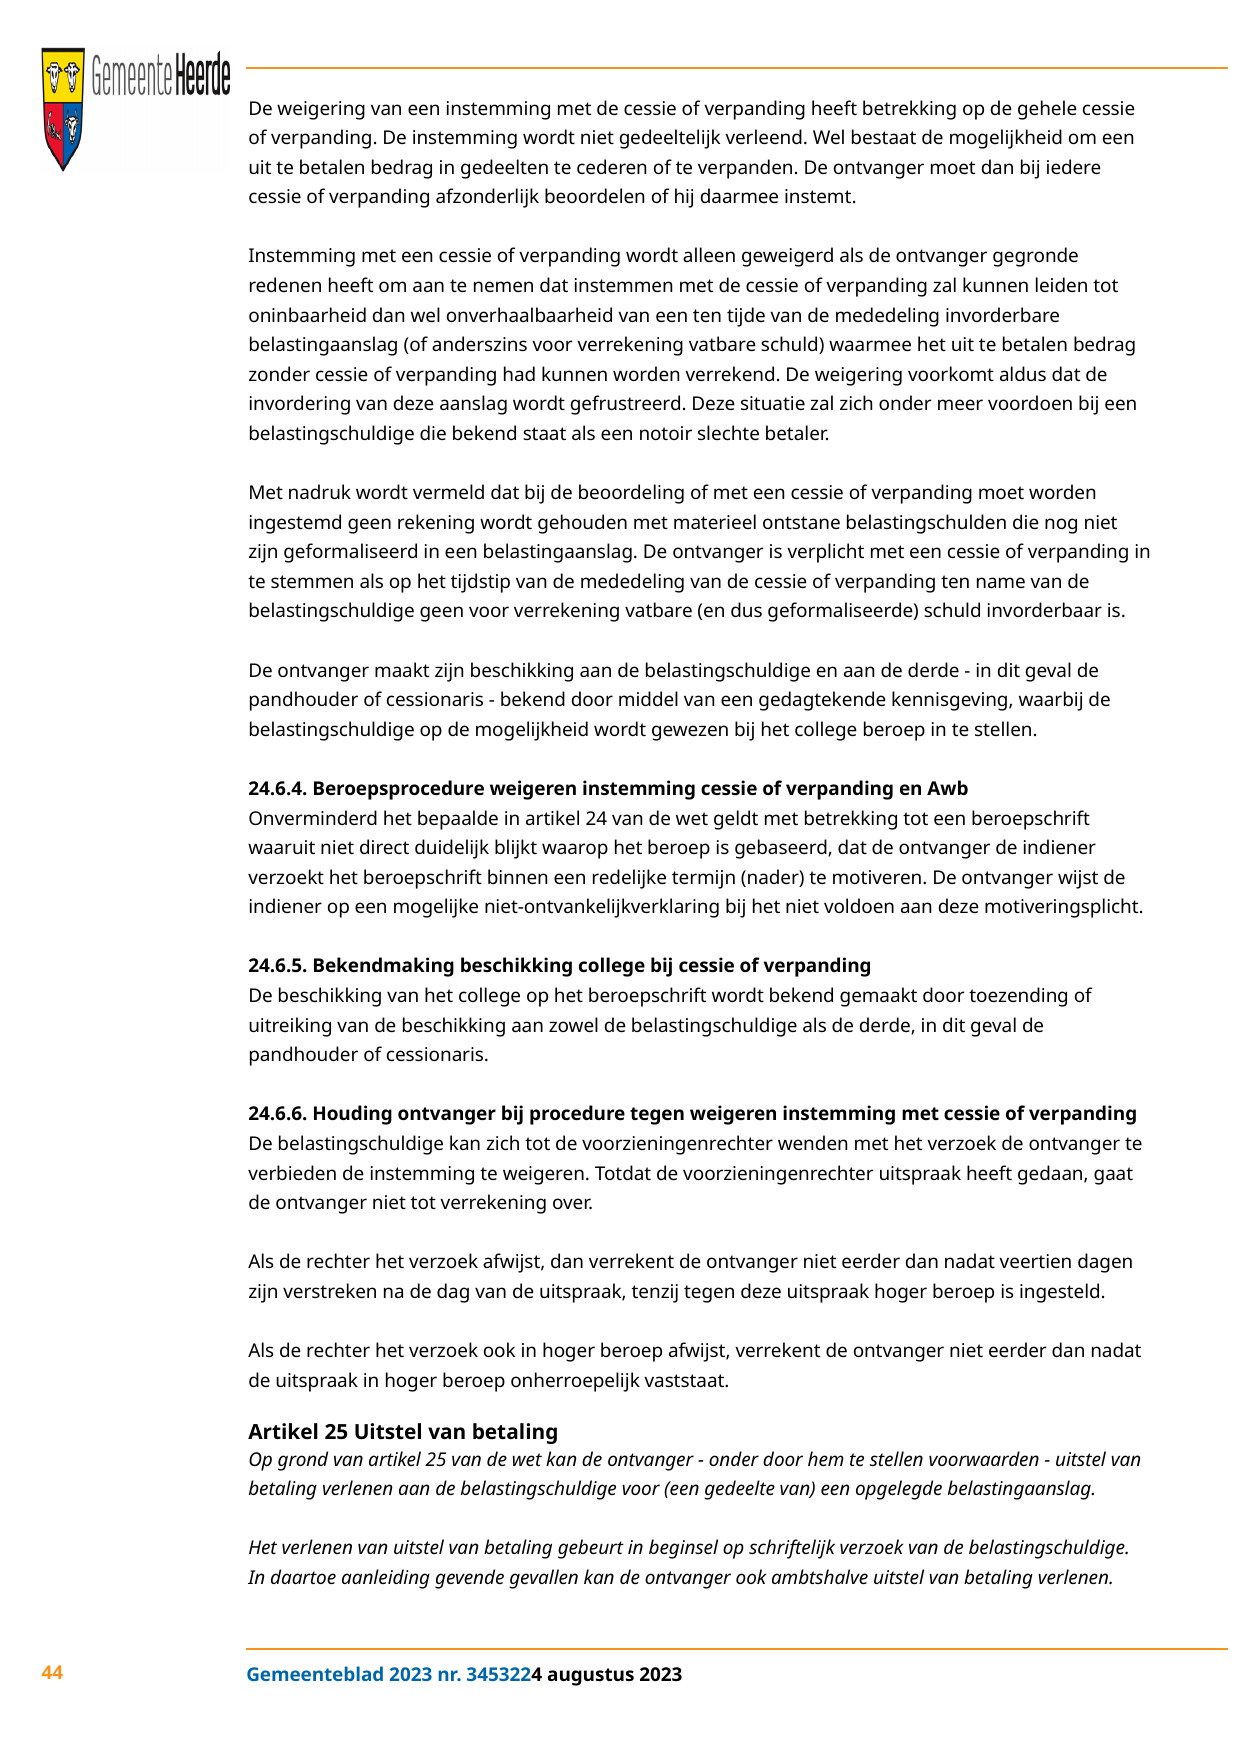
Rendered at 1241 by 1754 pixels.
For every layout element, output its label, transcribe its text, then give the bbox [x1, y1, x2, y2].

text 24.6.5. Bekendmaking beschikking college bij cessie of verpanding [248, 953, 1152, 978]
text Op grond van artikel 25 van de wet kan de ontvanger - onder door hem te stellen voorwaarden - uitstel van betaling verlenen aan de belastingschuldige voor (een gedeelte van) een opgelegde belastingaanslag. [248, 1446, 1152, 1501]
text Onverminderd het bepaalde in artikel 24 van de wet geldt met betrekking tot een beroepschrift waaruit niet direct duidelijk blijkt waarop het beroep is gebaseerd, dat de ontvanger de indiener verzoekt het beroepschrift binnen een redelijke termijn (nader) te motiveren. De ontvanger wijst de indiener op een mogelijke niet-ontvankelijkverklaring bij het niet voldoen aan deze motiveringsplicht. [248, 805, 1152, 919]
text Als de rechter het verzoek ook in hoger beroep afwijst, verrekent de ontvanger niet eerder dan nadat de uitspraak in hoger beroep onherroepelijk vaststaat. [248, 1337, 1152, 1393]
picture [41, 47, 231, 172]
text De ontvanger maakt zijn beschikking aan de belastingschuldige en aan de derde - in dit geval de pandhouder of cessionaris - bekend door middel van een gedagtekende kennisgeving, waarbij de belastingschuldige op de mogelijkheid wordt gewezen bij het college beroep in te stellen. [248, 657, 1152, 742]
text Met nadruk wordt vermeld dat bij de beoordeling of met een cessie of verpanding moet worden ingestemd geen rekening wordt gehouden met materieel ontstane belastingschulden die nog niet zijn geformaliseerd in een belastingaanslag. De ontvanger is verplicht met een cessie of verpanding in te stemmen als op het tijdstip van de mededeling van de cessie of verpanding ten name van de belastingschuldige geen voor verrekening vatbare (en dus geformaliseerde) schuld invorderbaar is. [248, 479, 1152, 623]
text De weigering van een instemming met de cessie of verpanding heeft betrekking op de gehele cessie of verpanding. De instemming wordt niet gedeeltelijk verleend. Wel bestaat de mogelijkheid om een uit te betalen bedrag in gedeelten te cederen of te verpanden. De ontvanger moet dan bij iedere cessie of verpanding afzonderlijk beoordelen of hij daarmee instemt. [248, 95, 1152, 209]
text 24.6.4. Beroepsprocedure weigeren instemming cessie of verpanding en Awb [248, 775, 1152, 801]
text De belastingschuldige kan zich tot de voorzieningenrechter wenden met het verzoek de ontvanger te verbieden de instemming te weigeren. Totdat de voorzieningenrechter uitspraak heeft gedaan, gaat de ontvanger niet tot verrekening over. [248, 1130, 1152, 1215]
text 24.6.6. Houding ontvanger bij procedure tegen weigeren instemming met cessie of verpanding [248, 1101, 1152, 1126]
text Instemming met een cessie of verpanding wordt alleen geweigerd als de ontvanger gegronde redenen heeft om aan te nemen dat instemmen met de cessie of verpanding zal kunnen leiden tot oninbaarheid dan wel onverhaalbaarheid van een ten tijde van de mededeling invorderbare belastingaanslag (of anderszins voor verrekening vatbare schuld) waarmee het uit te betalen bedrag zonder cessie of verpanding had kunnen worden verrekend. De weigering voorkomt aldus dat de invordering van deze aanslag wordt gefrustreerd. Deze situatie zal zich onder meer voordoen bij een belastingschuldige die bekend staat als een notoir slechte betaler. [248, 243, 1152, 446]
text De beschikking van het college op het beroepschrift wordt bekend gemaakt door toezending of uitreiking van de beschikking aan zowel de belastingschuldige als de derde, in dit geval de pandhouder of cessionaris. [248, 982, 1152, 1067]
text Als de rechter het verzoek afwijst, dan verrekent de ontvanger niet eerder dan nadat veertien dagen zijn verstreken na de dag van de uitspraak, tenzij tegen deze uitspraak hoger beroep is ingesteld. [248, 1248, 1152, 1304]
text Het verlenen van uitstel van betaling gebeurt in beginsel op schriftelijk verzoek van de belastingschuldige. In daartoe aanleiding gevende gevallen kan de ontvanger ook ambtshalve uitstel van betaling verlenen. [248, 1534, 1152, 1590]
text Artikel 25 Uitstel van betaling [248, 1417, 1152, 1446]
